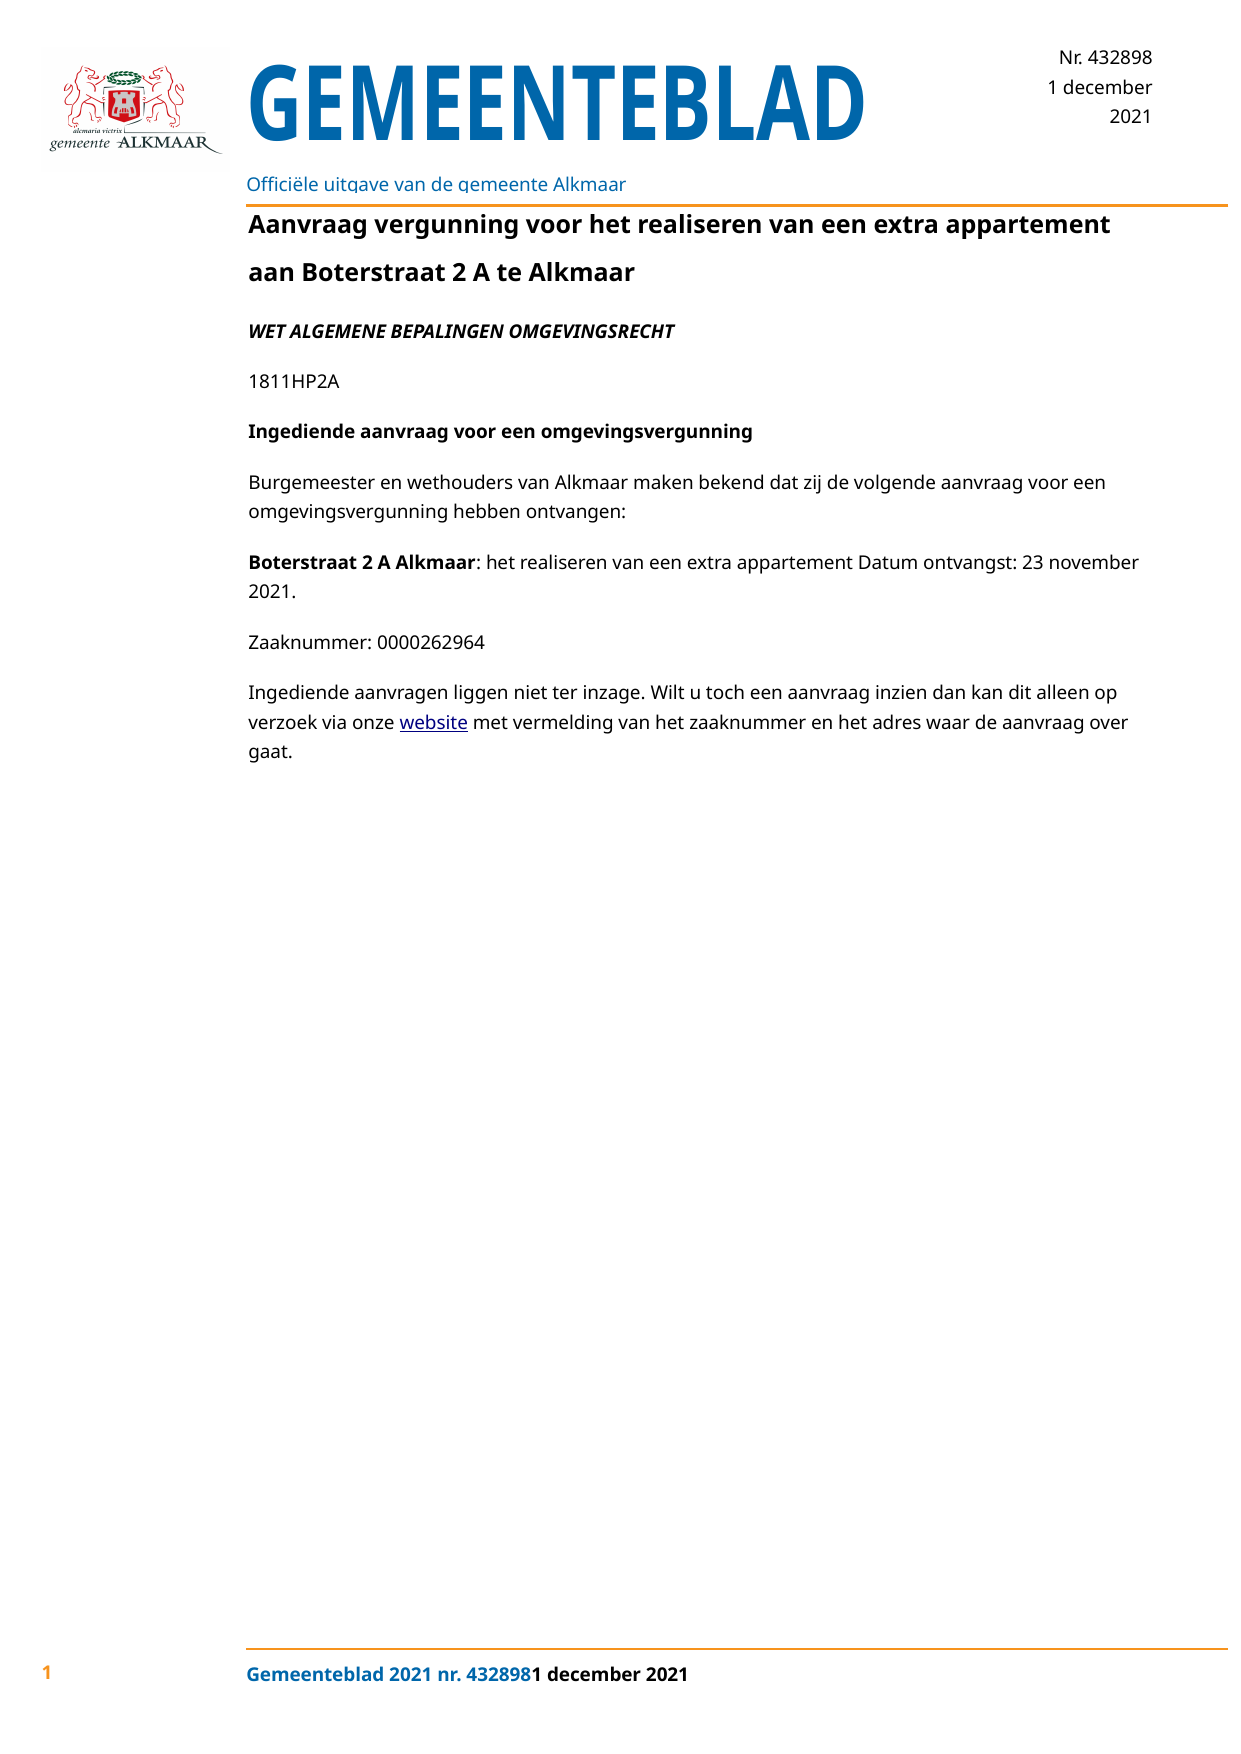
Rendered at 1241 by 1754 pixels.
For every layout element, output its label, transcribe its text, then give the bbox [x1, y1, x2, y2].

text 1811HP2A [248, 368, 1152, 394]
text Ingediende aanvragen liggen niet ter inzage. Wilt u toch een aanvraag inzien dan kan dit alleen op verzoek via onze website met vermelding van het zaaknummer en het adres waar de aanvraag over gaat. [248, 679, 1152, 764]
picture [41, 47, 231, 172]
text Aanvraag vergunning voor het realiseren van een extra appartement aan Boterstraat 2 A te Alkmaar [248, 207, 1152, 288]
text Boterstraat 2 A Alkmaar: het realiseren van een extra appartement Datum ontvangst: 23 november 2021. [248, 549, 1152, 604]
text Zaaknummer: 0000262964 [248, 629, 1152, 655]
text WET ALGEMENE BEPALINGEN OMGEVINGSRECHT [248, 318, 1152, 344]
text Burgemeester en wethouders van Alkmaar maken bekend dat zij de volgende aanvraag voor een omgevingsvergunning hebben ontvangen: [248, 469, 1152, 524]
text Ingediende aanvraag voor een omgevingsvergunning [248, 419, 1152, 444]
